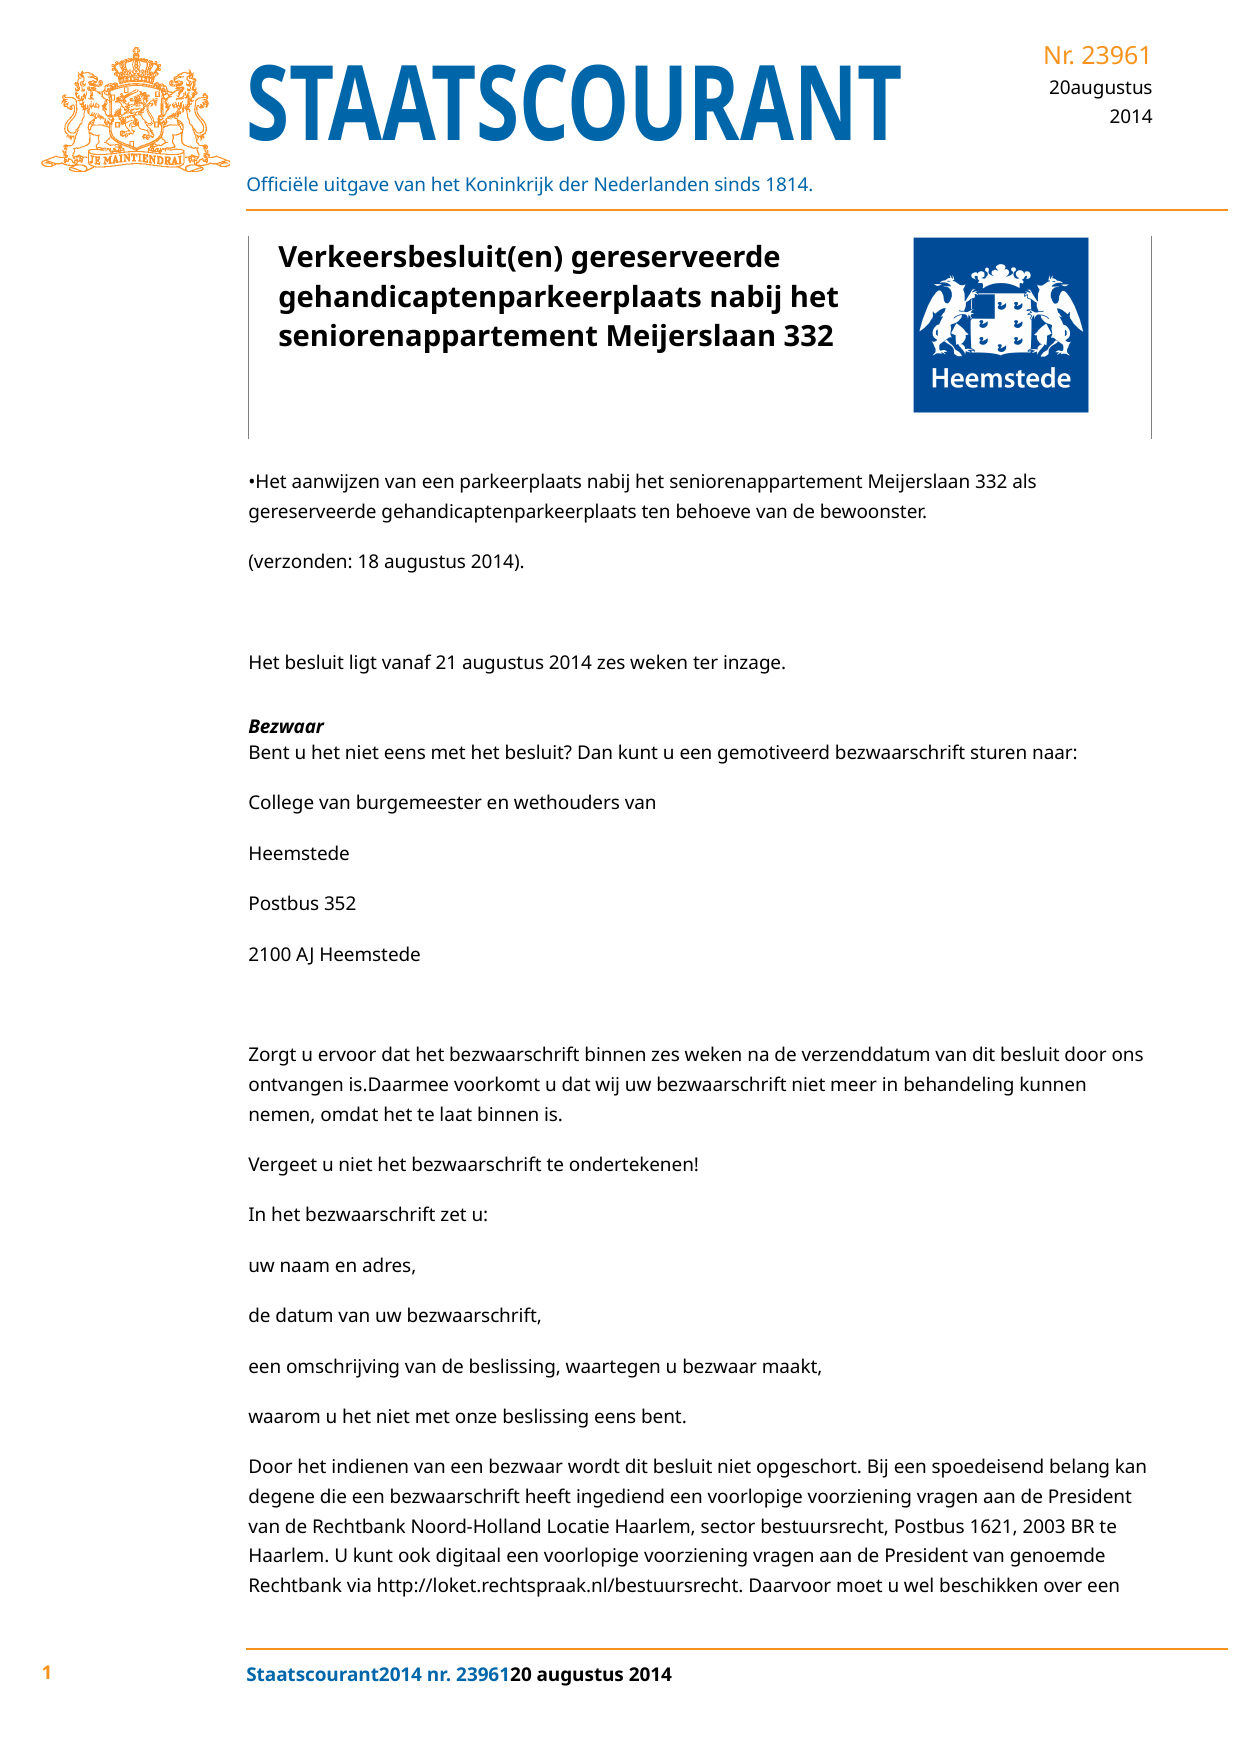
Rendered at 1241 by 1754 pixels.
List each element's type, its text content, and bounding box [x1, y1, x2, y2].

text Bezwaar [248, 713, 1152, 739]
table_header Verkeersbesluit(en) gereserveerde gehandicaptenparkeerplaats nabij het seniorenappartement Meijerslaan 332 [249, 236, 850, 439]
text Het besluit ligt vanaf 21 augustus 2014 zes weken ter inzage. [248, 649, 1152, 675]
text In het bezwaarschrift zet u: [248, 1202, 1152, 1227]
text uw naam en adres, [248, 1252, 1152, 1278]
text Bent u het niet eens met het besluit? Dan kunt u een gemotiveerd bezwaarschrift sturen naar: [248, 739, 1152, 765]
picture [41, 47, 231, 172]
table_header [850, 236, 1151, 439]
text waarom u het niet met onze beslissing eens bent. [248, 1403, 1152, 1429]
text Heemstede [248, 840, 1152, 866]
text Zorgt u ervoor dat het bezwaarschrift binnen zes weken na de verzenddatum van dit besluit door ons ontvangen is.Daarmee voorkomt u dat wij uw bezwaarschrift niet meer in behandeling kunnen nemen, omdat het te laat binnen is. [248, 1042, 1152, 1127]
text Postbus 352 [248, 890, 1152, 916]
text Vergeet u niet het bezwaarschrift te ondertekenen! [248, 1151, 1152, 1177]
text (verzonden: 18 augustus 2014). [248, 549, 1152, 574]
text 2100 AJ Heemstede [248, 941, 1152, 967]
picture [912, 236, 1090, 414]
text •Het aanwijzen van een parkeerplaats nabij het seniorenappartement Meijerslaan 332 als gereserveerde gehandicaptenparkeerplaats ten behoeve van de bewoonster. [248, 469, 1152, 524]
text Door het indienen van een bezwaar wordt dit besluit niet opgeschort. Bij een spoedeisend belang kan degene die een bezwaarschrift heeft ingediend een voorlopige voorziening vragen aan de President van de Rechtbank Noord-Holland Locatie Haarlem, sector bestuursrecht, Postbus 1621, 2003 BR te Haarlem. U kunt ook digitaal een voorlopige voorziening vragen aan de President van genoemde Rechtbank via http://loket.rechtspraak.nl/bestuursrecht. Daarvoor moet u wel beschikken over een [248, 1454, 1152, 1598]
text College van burgemeester en wethouders van [248, 789, 1152, 815]
text de datum van uw bezwaarschrift, [248, 1302, 1152, 1328]
text een omschrijving van de beslissing, waartegen u bezwaar maakt, [248, 1353, 1152, 1379]
